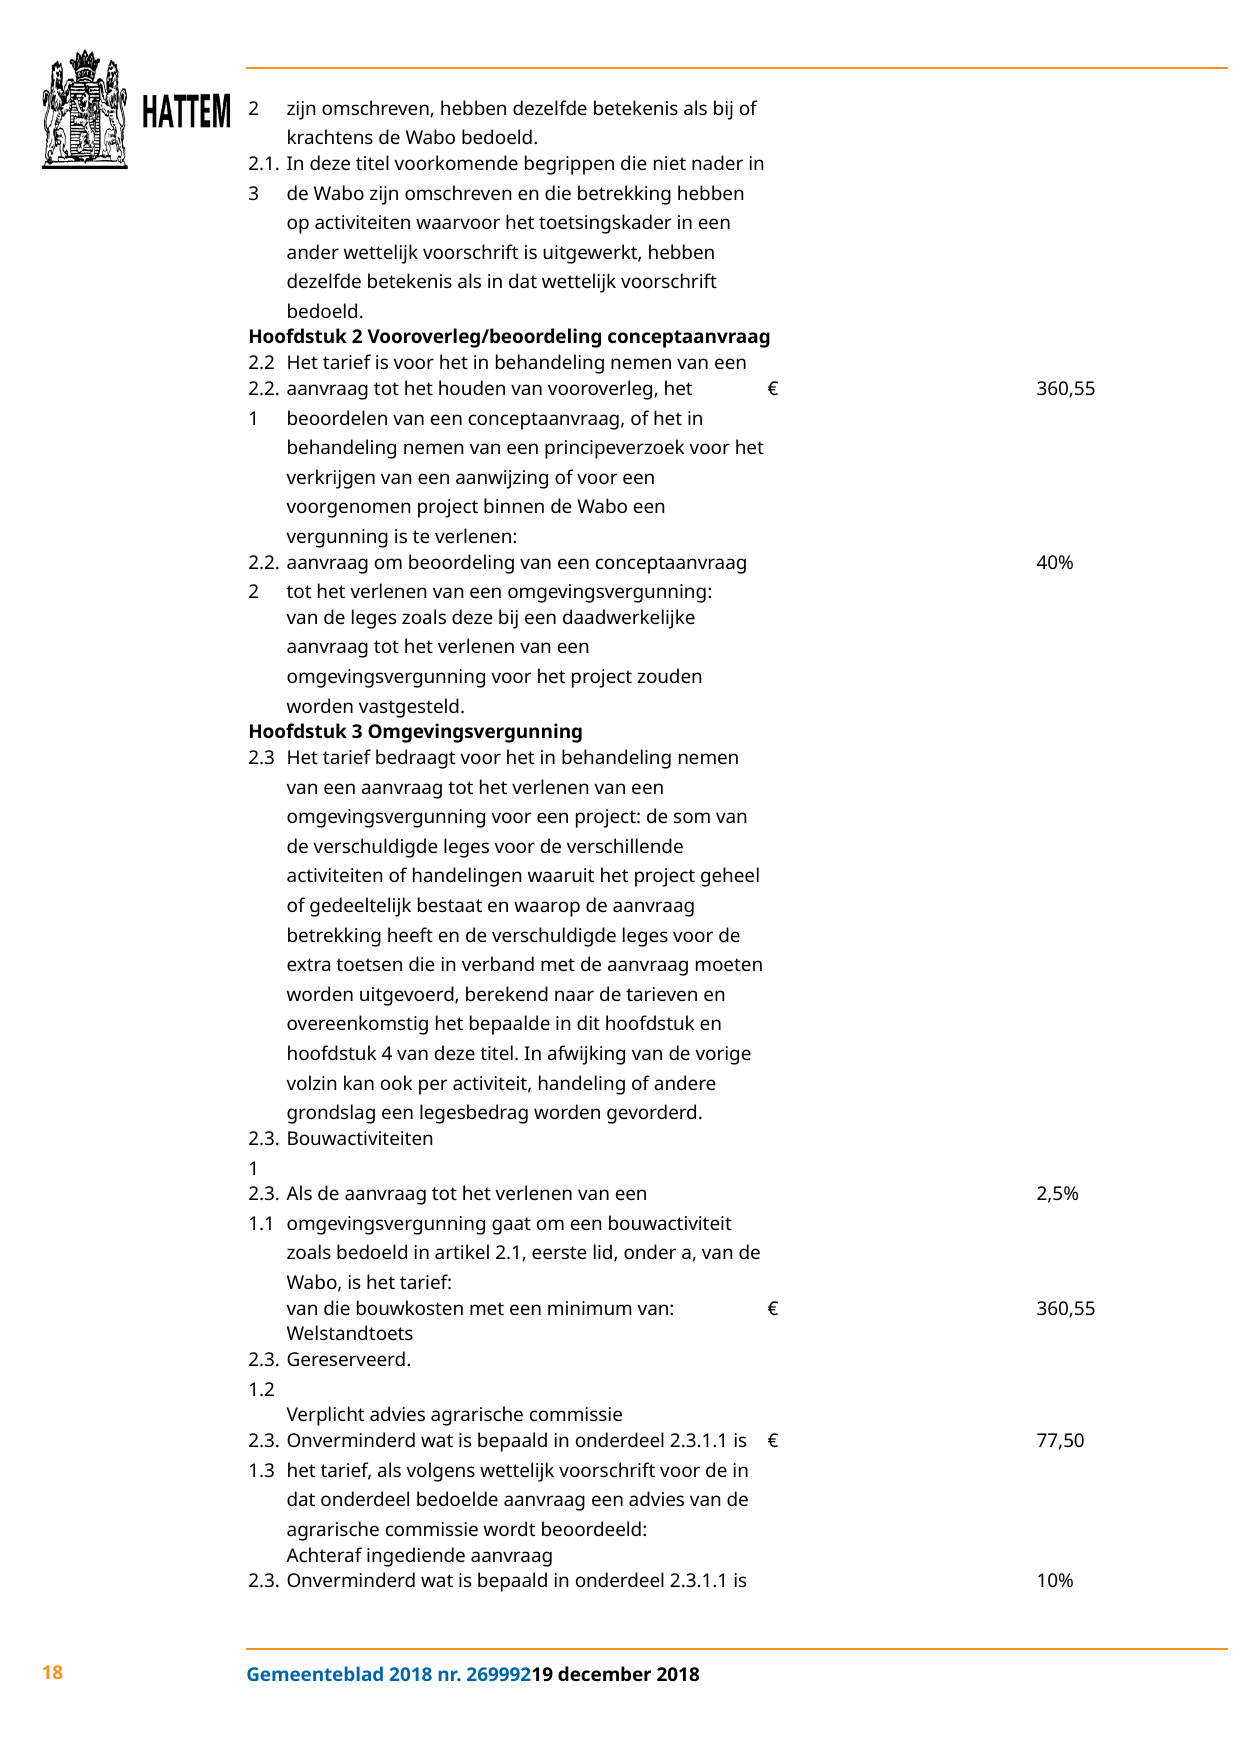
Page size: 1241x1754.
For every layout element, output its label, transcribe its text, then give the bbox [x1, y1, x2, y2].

table_cell 2.3.1.3 [248, 1428, 286, 1542]
table_cell 10% [1036, 1568, 1152, 1593]
table_cell [1036, 1321, 1152, 1346]
table_cell aanvraag om beoordeling van een conceptaanvraag tot het verlenen van een omgevingsvergunning: [286, 549, 767, 604]
table_cell Het tarief is voor het in behandeling nemen van een [286, 350, 767, 375]
table_cell [1036, 744, 1152, 1125]
table_cell van de leges zoals deze bij een daadwerkelijke aanvraag tot het verlenen van een omgevingsvergunning voor het project zouden worden vastgesteld. [286, 604, 767, 719]
table_cell 2 [248, 95, 286, 150]
table_cell [1036, 150, 1152, 324]
table_cell [1036, 95, 1152, 150]
table_cell [1036, 1402, 1152, 1427]
table_cell [768, 95, 1036, 150]
table_cell [768, 150, 1036, 324]
table_cell [768, 1542, 1036, 1568]
table_cell Achteraf ingediende aanvraag [286, 1542, 767, 1568]
table_cell 2,5% [1036, 1180, 1152, 1295]
table_cell [1036, 1125, 1152, 1180]
table_cell zijn omschreven, hebben dezelfde betekenis als bij of krachtens de Wabo bedoeld. [286, 95, 767, 150]
table_cell [768, 604, 1036, 719]
table_cell 2.1.3 [248, 150, 286, 324]
table_cell Als de aanvraag tot het verlenen van een omgevingsvergunning gaat om een bouwactiviteit zoals bedoeld in artikel 2.1, eerste lid, onder a, van de Wabo, is het tarief: [286, 1180, 767, 1295]
table_cell [768, 1125, 1036, 1180]
table_cell [248, 604, 286, 719]
table_cell [248, 1295, 286, 1321]
table_cell Hoofdstuk 3 Omgevingsvergunning [248, 719, 1152, 744]
table_cell [768, 1321, 1036, 1346]
table_cell 2.3.1 [248, 1125, 286, 1180]
table_cell Onverminderd wat is bepaald in onderdeel 2.3.1.1 is [286, 1568, 767, 1593]
table_cell [248, 1402, 286, 1427]
table_cell [768, 549, 1036, 604]
table_cell 2.3. [248, 1568, 286, 1593]
table_cell [1036, 604, 1152, 719]
table_cell [768, 744, 1036, 1125]
table_cell Het tarief bedraagt voor het in behandeling nemen van een aanvraag tot het verlenen van een omgevingsvergunning voor een project: de som van de verschuldigde leges voor de verschillende activiteiten of handelingen waaruit het project geheel of gedeeltelijk bestaat en waarop de aanvraag betrekking heeft en de verschuldigde leges voor de extra toetsen die in verband met de aanvraag moeten worden uitgevoerd, berekend naar de tarieven en overeenkomstig het bepaalde in dit hoofdstuk en hoofdstuk 4 van deze titel. In afwijking van de vorige volzin kan ook per activiteit, handeling of andere grondslag een legesbedrag worden gevorderd. [286, 744, 767, 1125]
table_cell 2.2.2 [248, 549, 286, 604]
table_cell [768, 1402, 1036, 1427]
table_cell Gereserveerd. [286, 1346, 767, 1402]
table_cell Onverminderd wat is bepaald in onderdeel 2.3.1.1 is het tarief, als volgens wettelijk voorschrift voor de in dat onderdeel bedoelde aanvraag een advies van de agrarische commissie wordt beoordeeld: [286, 1428, 767, 1542]
table_cell [1036, 1346, 1152, 1402]
table_cell € [768, 1295, 1036, 1321]
table_cell 360,55 [1036, 375, 1152, 549]
table_cell 2.2.1 [248, 375, 286, 549]
table_cell 2.2 [248, 350, 286, 375]
table_cell € [768, 375, 1036, 549]
table_cell aanvraag tot het houden van vooroverleg, het beoordelen van een conceptaanvraag, of het in behandeling nemen van een principeverzoek voor het verkrijgen van een aanwijzing of voor een voorgenomen project binnen de Wabo een vergunning is te verlenen: [286, 375, 767, 549]
table_cell 2.3.1.1 [248, 1180, 286, 1295]
table_cell [768, 1180, 1036, 1295]
table_cell Bouwactiviteiten [286, 1125, 767, 1180]
table_cell € [768, 1428, 1036, 1542]
table_cell Hoofdstuk 2 Vooroverleg/beoordeling conceptaanvraag [248, 324, 1152, 349]
table_cell [1036, 350, 1152, 375]
table_cell 2.3.1.2 [248, 1346, 286, 1402]
table_cell [768, 1346, 1036, 1402]
picture [41, 47, 231, 172]
table_cell [1036, 1542, 1152, 1568]
table_cell 40% [1036, 549, 1152, 604]
table_cell In deze titel voorkomende begrippen die niet nader in de Wabo zijn omschreven en die betrekking hebben op activiteiten waarvoor het toetsingskader in een ander wettelijk voorschrift is uitgewerkt, hebben dezelfde betekenis als in dat wettelijk voorschrift bedoeld. [286, 150, 767, 324]
table_cell 77,50 [1036, 1428, 1152, 1542]
table_cell 2.3 [248, 744, 286, 1125]
table_cell 360,55 [1036, 1295, 1152, 1321]
table_cell [248, 1321, 286, 1346]
table_cell Verplicht advies agrarische commissie [286, 1402, 767, 1427]
table_cell Welstandtoets [286, 1321, 767, 1346]
table_cell [768, 1568, 1036, 1593]
table_cell [248, 1542, 286, 1568]
table_cell van die bouwkosten met een minimum van: [286, 1295, 767, 1321]
table_cell [768, 350, 1036, 375]
